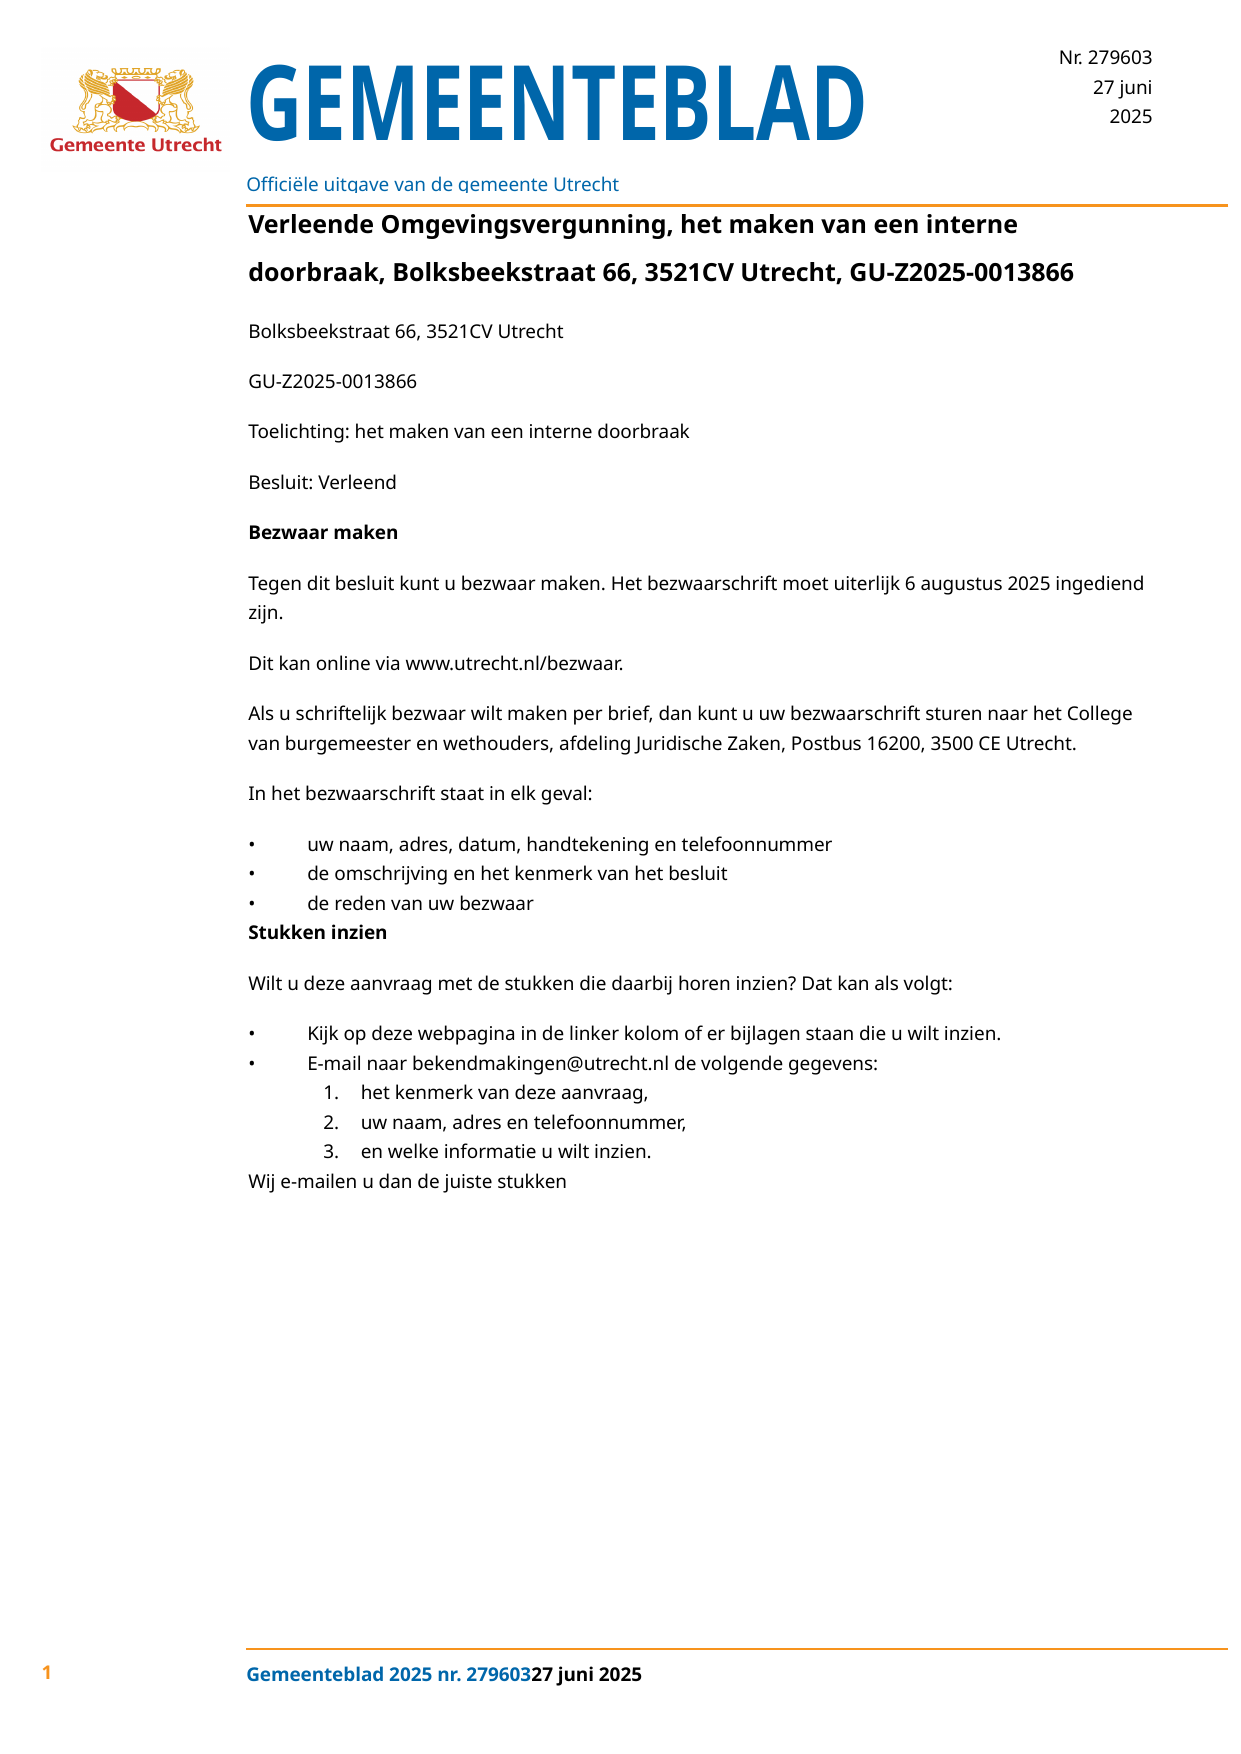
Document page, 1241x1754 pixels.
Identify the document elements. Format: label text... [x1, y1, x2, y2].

text Bezwaar maken [248, 519, 1152, 545]
list E-mail naar bekendmakingen@utrecht.nl de volgende gegevens: [248, 1050, 1152, 1076]
text Toelichting: het maken van een interne doorbraak [248, 419, 1152, 444]
text GU-Z2025-0013866 [248, 368, 1152, 394]
list de reden van uw bezwaar [248, 890, 1152, 916]
list en welke informatie u wilt inzien. [323, 1139, 1152, 1164]
picture [41, 47, 231, 172]
list uw naam, adres en telefoonnummer, [323, 1109, 1152, 1135]
text Bolksbeekstraat 66, 3521CV Utrecht [248, 318, 1152, 344]
text Wij e-mailen u dan de juiste stukken [248, 1168, 1152, 1194]
list uw naam, adres, datum, handtekening en telefoonnummer [248, 831, 1152, 857]
text Verleende Omgevingsvergunning, het maken van een interne doorbraak, Bolksbeekstraat 66, 3521CV Utrecht, GU-Z2025-0013866 [248, 207, 1152, 288]
text Stukken inzien [248, 919, 1152, 945]
text Besluit: Verleend [248, 469, 1152, 495]
list de omschrijving en het kenmerk van het besluit [248, 860, 1152, 886]
text Dit kan online via www.utrecht.nl/bezwaar. [248, 650, 1152, 676]
text Wilt u deze aanvraag met de stukken die daarbij horen inzien? Dat kan als volgt: [248, 970, 1152, 996]
text Tegen dit besluit kunt u bezwaar maken. Het bezwaarschrift moet uiterlijk 6 augustus 2025 ingediend zijn. [248, 570, 1152, 625]
list het kenmerk van deze aanvraag, [323, 1079, 1152, 1105]
text Als u schriftelijk bezwaar wilt maken per brief, dan kunt u uw bezwaarschrift sturen naar het College van burgemeester en wethouders, afdeling Juridische Zaken, Postbus 16200, 3500 CE Utrecht. [248, 700, 1152, 756]
list Kijk op deze webpagina in de linker kolom of er bijlagen staan die u wilt inzien. [248, 1020, 1152, 1046]
text In het bezwaarschrift staat in elk geval: [248, 780, 1152, 806]
